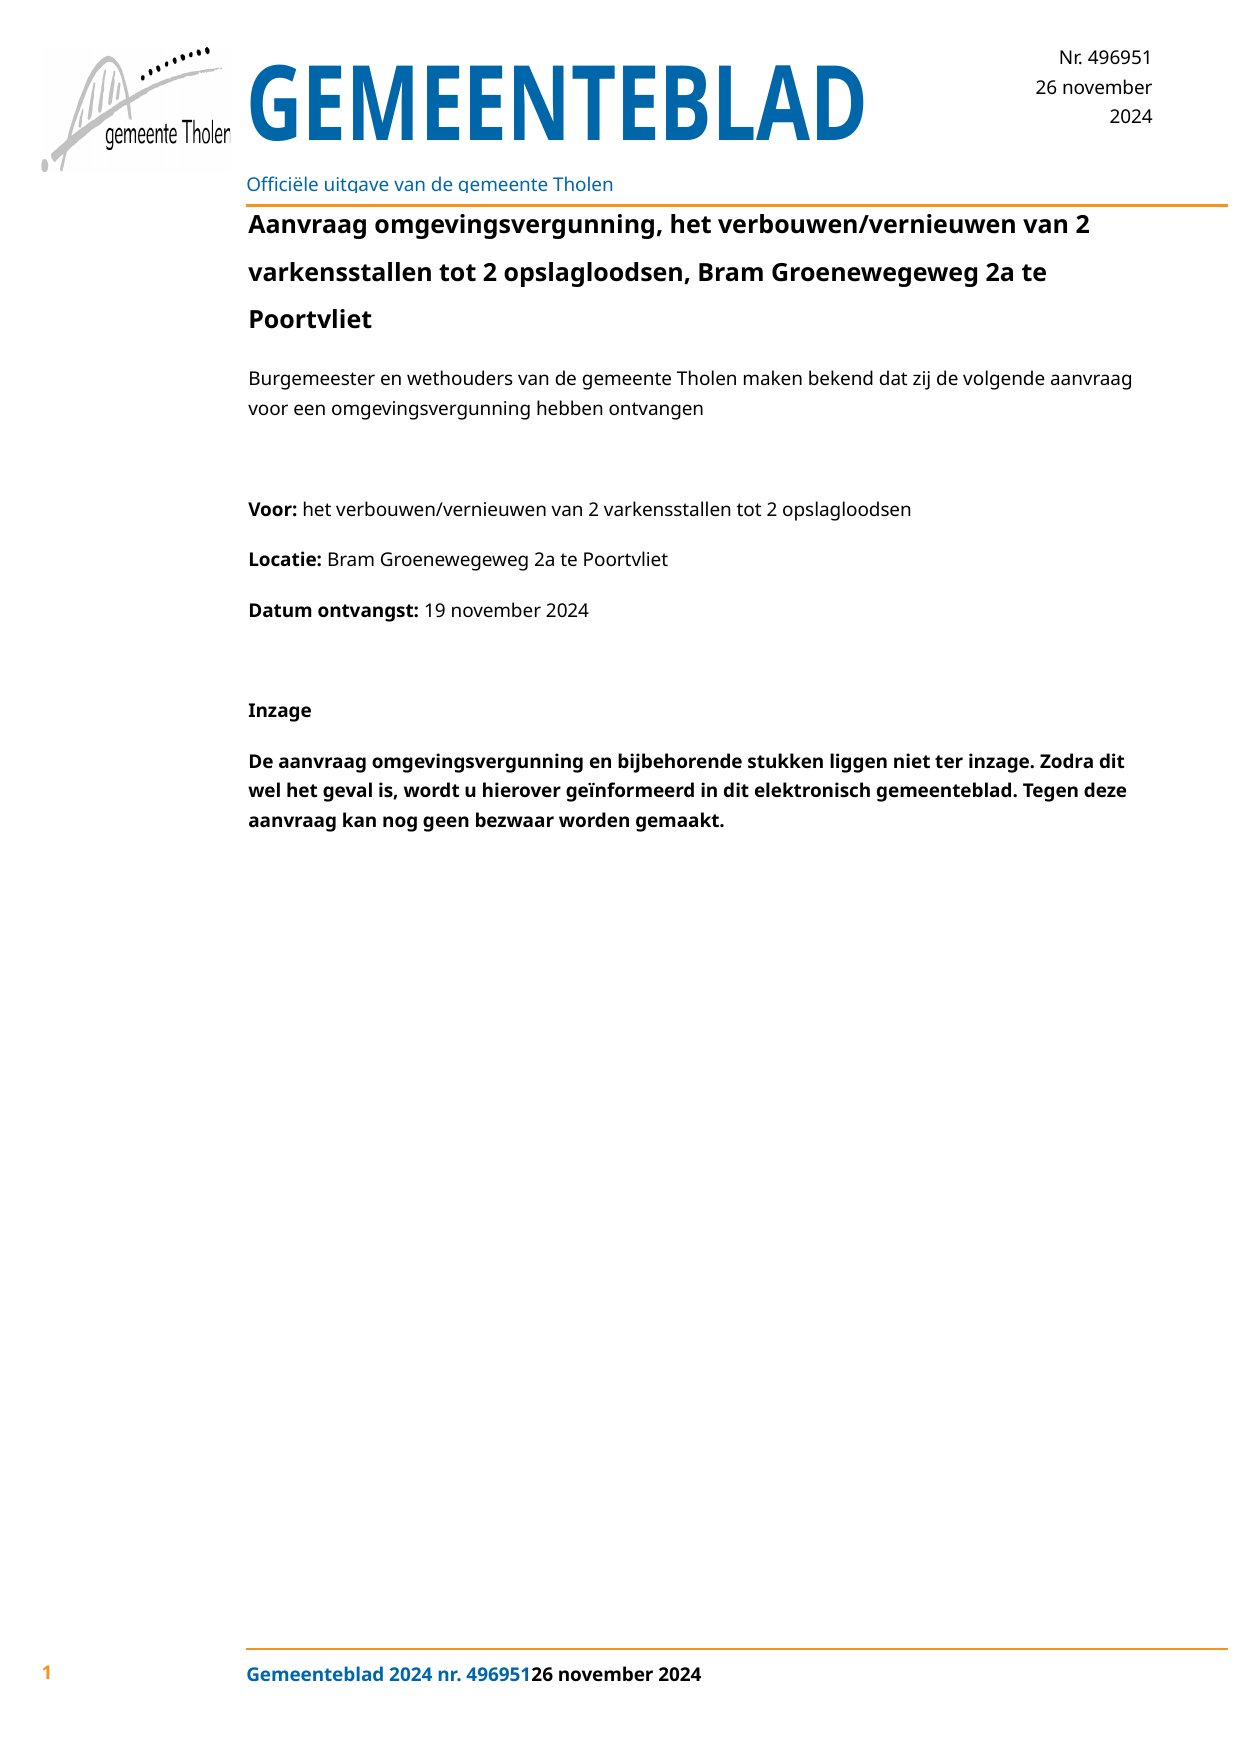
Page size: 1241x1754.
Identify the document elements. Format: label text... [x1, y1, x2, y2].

picture [41, 47, 231, 172]
text Voor: het verbouwen/vernieuwen van 2 varkensstallen tot 2 opslagloodsen [248, 496, 1152, 522]
text De aanvraag omgevingsvergunning en bijbehorende stukken liggen niet ter inzage. Zodra dit wel het geval is, wordt u hierover geïnformeerd in dit elektronisch gemeenteblad. Tegen deze aanvraag kan nog geen bezwaar worden gemaakt. [248, 748, 1152, 833]
text Inzage [248, 698, 1152, 723]
text Locatie: Bram Groenewegeweg 2a te Poortvliet [248, 546, 1152, 572]
text Datum ontvangst: 19 november 2024 [248, 597, 1152, 622]
text Aanvraag omgevingsvergunning, het verbouwen/vernieuwen van 2 varkensstallen tot 2 opslagloodsen, Bram Groenewegeweg 2a te Poortvliet [248, 207, 1152, 336]
text Burgemeester en wethouders van de gemeente Tholen maken bekend dat zij de volgende aanvraag voor een omgevingsvergunning hebben ontvangen [248, 366, 1152, 421]
